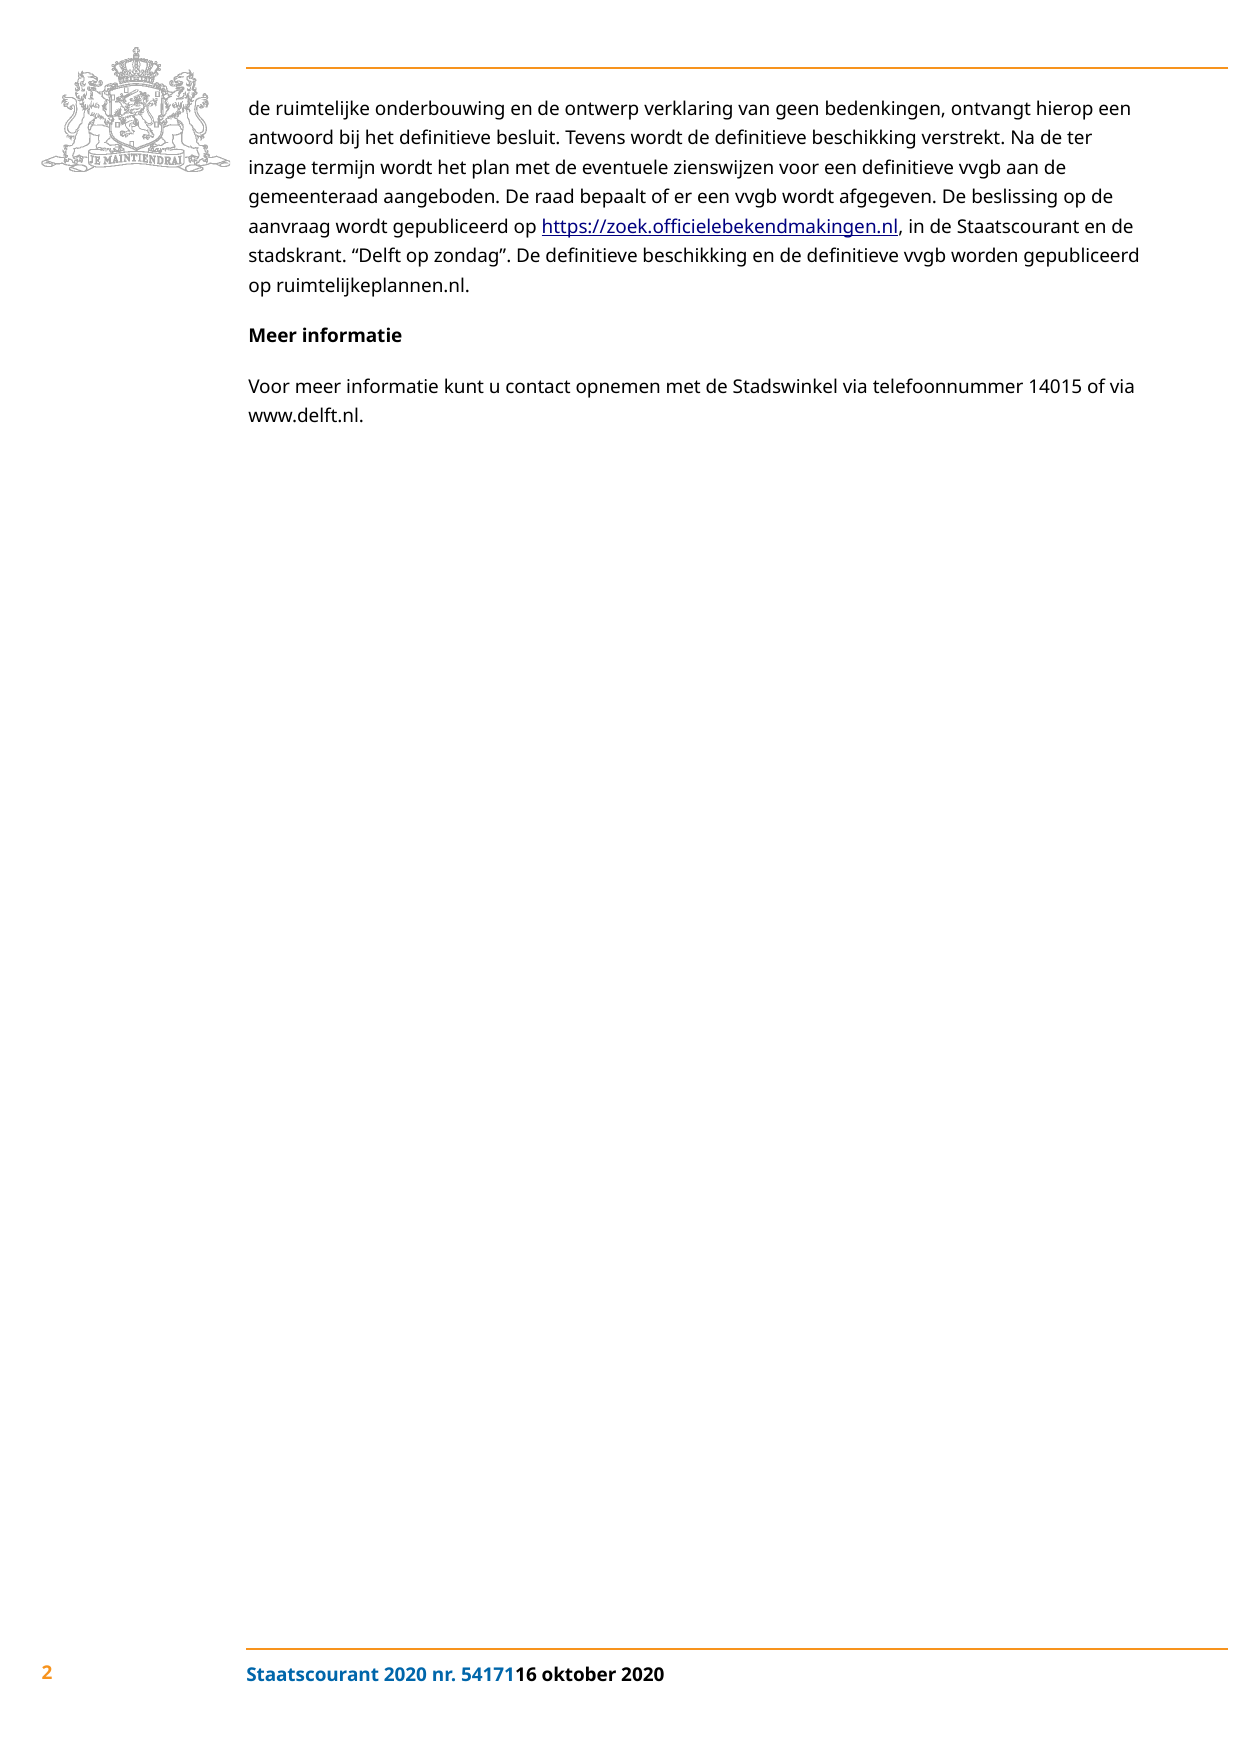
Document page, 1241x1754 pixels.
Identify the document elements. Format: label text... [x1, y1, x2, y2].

picture [41, 47, 231, 172]
text Voor meer informatie kunt u contact opnemen met de Stadswinkel via telefoonnummer 14015 of via www.delft.nl. [248, 373, 1152, 428]
text Meer informatie [248, 323, 1152, 348]
text de ruimtelijke onderbouwing en de ontwerp verklaring van geen bedenkingen, ontvangt hierop een antwoord bij het definitieve besluit. Tevens wordt de definitieve beschikking verstrekt. Na de ter inzage termijn wordt het plan met de eventuele zienswijzen voor een definitieve vvgb aan de gemeenteraad aangeboden. De raad bepaalt of er een vvgb wordt afgegeven. De beslissing op de aanvraag wordt gepubliceerd op https://zoek.officielebekendmakingen.nl, in de Staatscourant en de stadskrant. “Delft op zondag”. De definitieve beschikking en de definitieve vvgb worden gepubliceerd op ruimtelijkeplannen.nl. [248, 95, 1152, 298]
